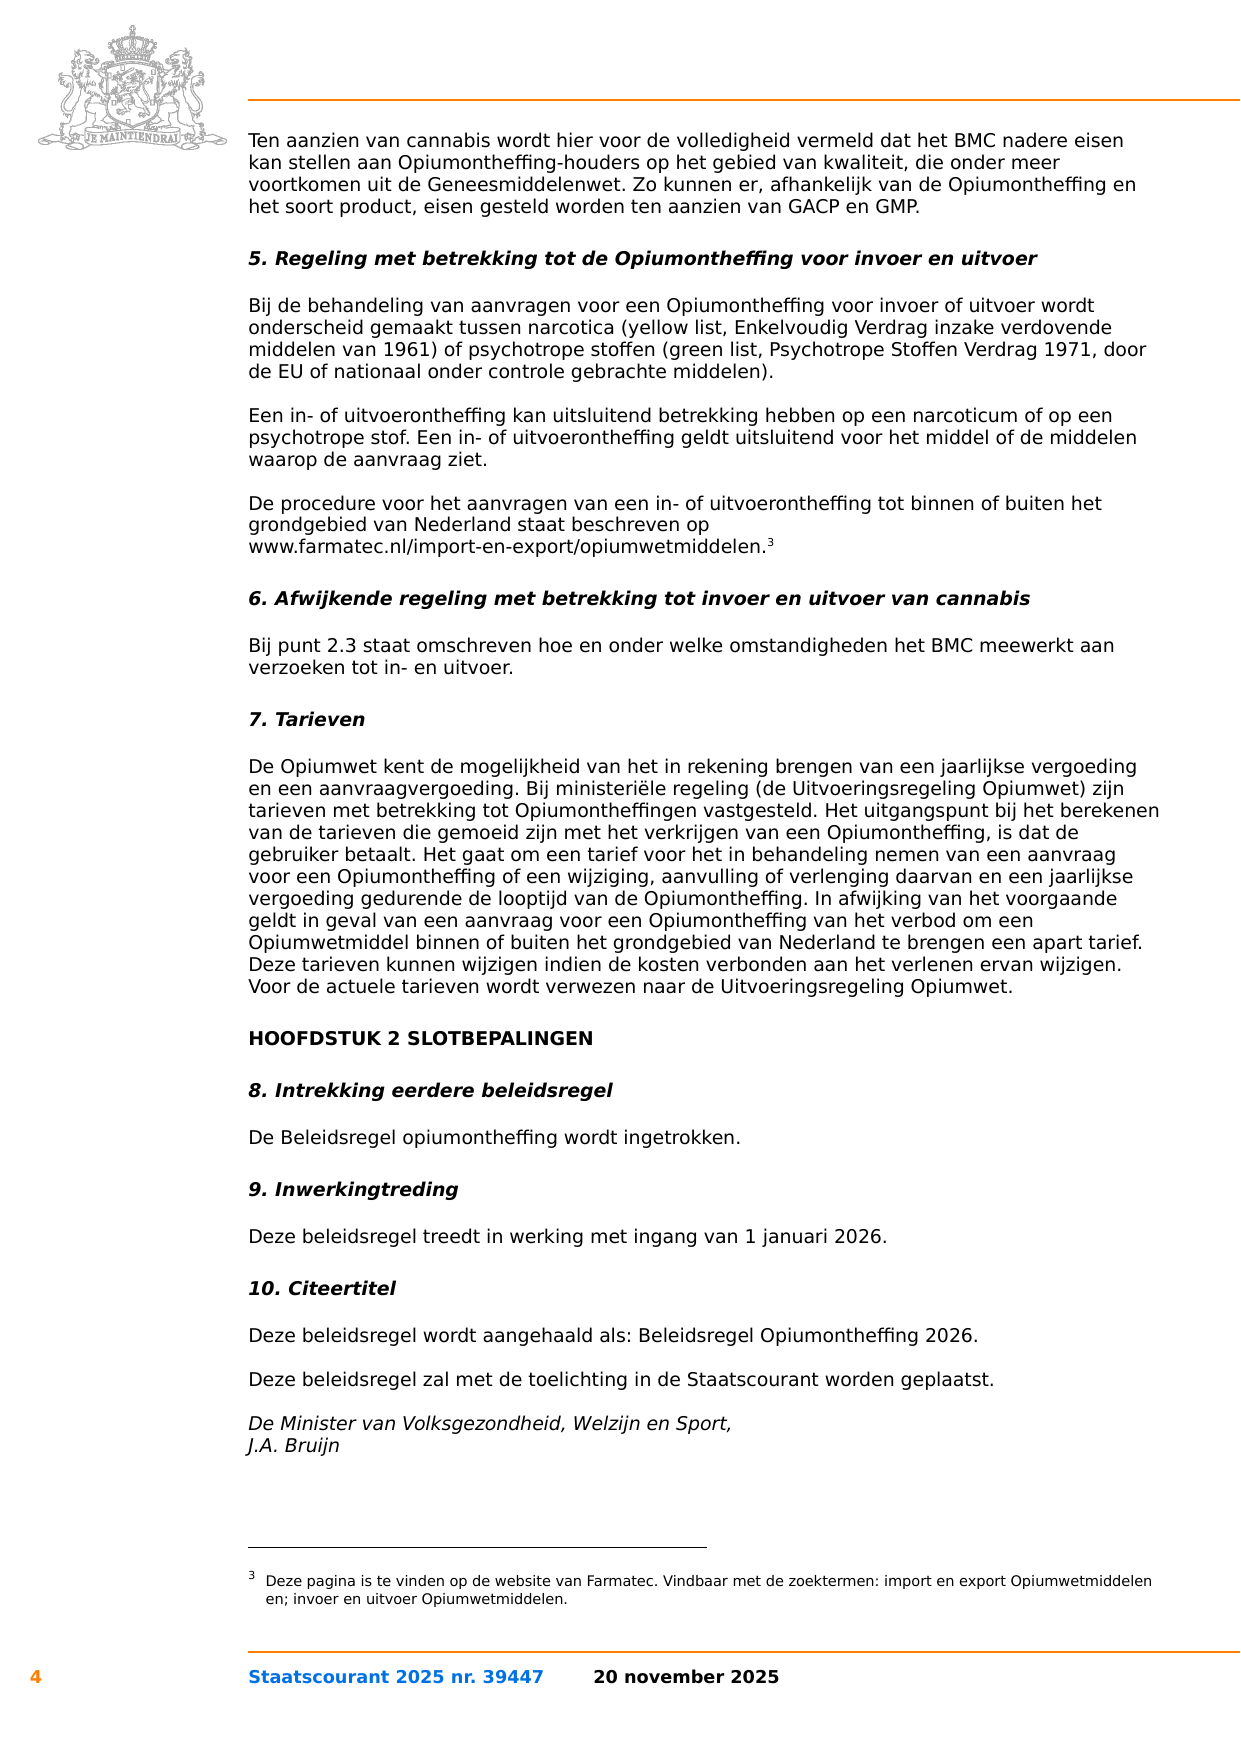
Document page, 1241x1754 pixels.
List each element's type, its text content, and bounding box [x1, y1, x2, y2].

text Bij punt 2.3 staat omschreven hoe en onder welke omstandigheden het BMC meewerkt aan verzoeken tot in- en uitvoer. [248, 635, 1163, 679]
picture [38, 25, 227, 150]
subtitle 9. Inwerkingtreding [248, 1179, 1163, 1201]
text Ten aanzien van cannabis wordt hier voor de volledigheid vermeld dat het BMC nadere eisen kan stellen aan Opiumontheffing-houders op het gebied van kwaliteit, die onder meer voortkomen uit de Geneesmiddelenwet. Zo kunnen er, afhankelijk van de Opiumontheffing en het soort product, eisen gesteld worden ten aanzien van GACP en GMP. [248, 130, 1163, 218]
text Bij de behandeling van aanvragen voor een Opiumontheffing voor invoer of uitvoer wordt onderscheid gemaakt tussen narcotica (yellow list, Enkelvoudig Verdrag inzake verdovende middelen van 1961) of psychotrope stoffen (green list, Psychotrope Stoffen Verdrag 1971, door de EU of nationaal onder controle gebrachte middelen). [248, 295, 1163, 383]
text Een in- of uitvoerontheffing kan uitsluitend betrekking hebben op een narcoticum of op een psychotrope stof. Een in- of uitvoerontheffing geldt uitsluitend voor het middel of de middelen waarop de aanvraag ziet. [248, 404, 1163, 471]
text Deze pagina is te vinden op de website van Farmatec. Vindbaar met de zoektermen: import en export Opiumwetmiddelen en; invoer en uitvoer Opiumwetmiddelen. [248, 1569, 1163, 1608]
text Deze beleidsregel zal met de toelichting in de Staatscourant worden geplaatst. [248, 1369, 1163, 1391]
text De Beleidsregel opiumontheffing wordt ingetrokken. [248, 1127, 1163, 1149]
subtitle 8. Intrekking eerdere beleidsregel [248, 1080, 1163, 1102]
subtitle 6. Afwijkende regeling met betrekking tot invoer en uitvoer van cannabis [248, 588, 1163, 610]
subtitle 7. Tarieven [248, 709, 1163, 731]
text De Opiumwet kent de mogelijkheid van het in rekening brengen van een jaarlijkse vergoeding en een aanvraagvergoeding. Bij ministeriële regeling (de Uitvoeringsregeling Opiumwet) zijn tarieven met betrekking tot Opiumontheffingen vastgesteld. Het uitgangspunt bij het berekenen van de tarieven die gemoeid zijn met het verkrijgen van een Opiumontheffing, is dat de gebruiker betaalt. Het gaat om een tarief voor het in behandeling nemen van een aanvraag voor een Opiumontheffing of een wijziging, aanvulling of verlenging daarvan en een jaarlijkse vergoeding gedurende de looptijd van de Opiumontheffing. In afwijking van het voorgaande geldt in geval van een aanvraag voor een Opiumontheffing van het verbod om een Opiumwetmiddel binnen of buiten het grondgebied van Nederland te brengen een apart tarief. Deze tarieven kunnen wijzigen indien de kosten verbonden aan het verlenen ervan wijzigen. Voor de actuele tarieven wordt verwezen naar de Uitvoeringsregeling Opiumwet. [248, 756, 1163, 998]
subtitle 10. Citeertitel [248, 1278, 1163, 1300]
text Deze beleidsregel wordt aangehaald als: Beleidsregel Opiumontheffing 2026. [248, 1325, 1163, 1347]
text Deze beleidsregel treedt in werking met ingang van 1 januari 2026. [248, 1226, 1163, 1248]
text De Minister van Volksgezondheid, Welzijn en Sport, J.A. Bruijn [248, 1413, 1163, 1457]
subtitle 5. Regeling met betrekking tot de Opiumontheffing voor invoer en uitvoer [248, 248, 1163, 270]
subtitle HOOFDSTUK 2 SLOTBEPALINGEN [248, 1028, 1163, 1050]
text De procedure voor het aanvragen van een in- of uitvoerontheffing tot binnen of buiten het grondgebied van Nederland staat beschreven op www.farmatec.nl/import-en-export/opiumwetmiddelen. [248, 492, 1163, 558]
